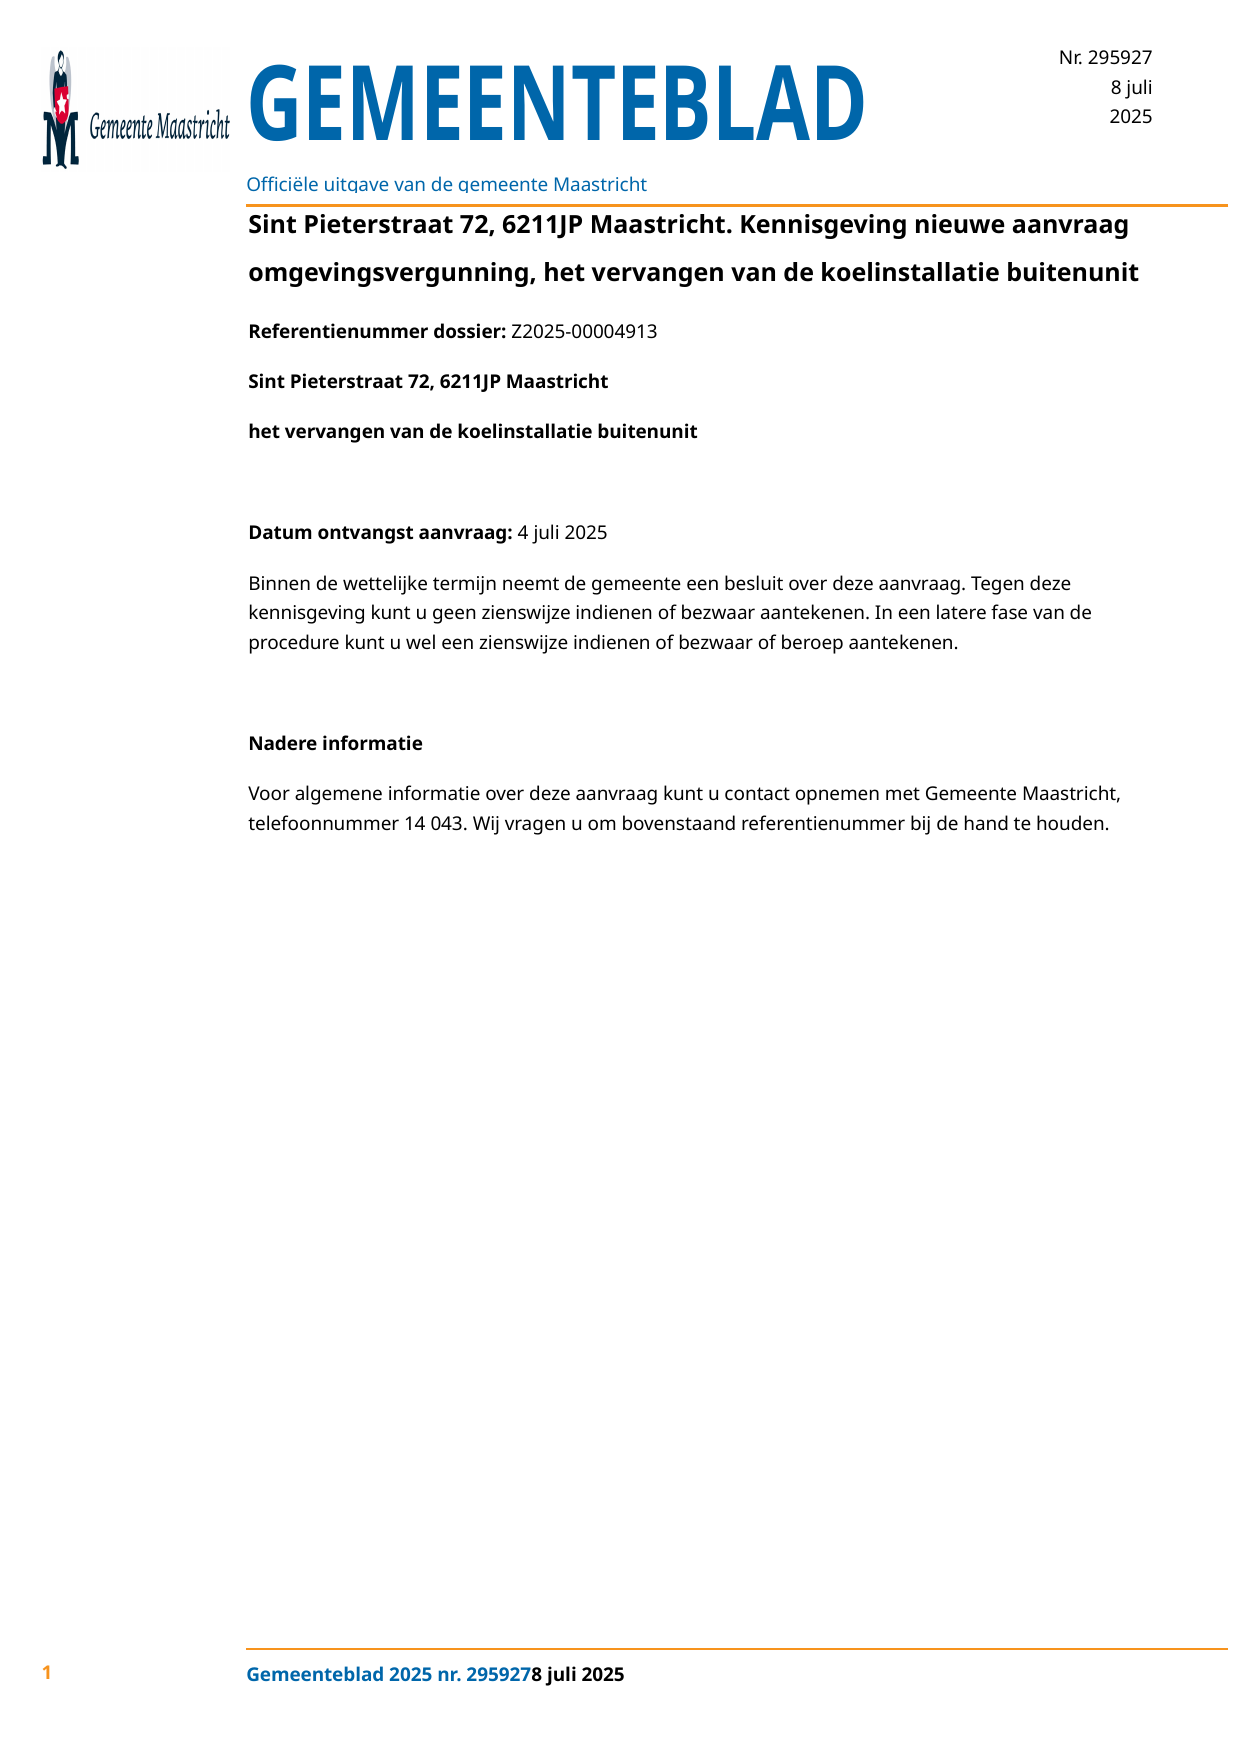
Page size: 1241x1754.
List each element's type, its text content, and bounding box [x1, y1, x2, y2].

text Sint Pieterstraat 72, 6211JP Maastricht. Kennisgeving nieuwe aanvraag omgevingsvergunning, het vervangen van de koelinstallatie buitenunit [248, 207, 1152, 288]
picture [41, 47, 231, 172]
text Nadere informatie [248, 730, 1152, 756]
text Binnen de wettelijke termijn neemt de gemeente een besluit over deze aanvraag. Tegen deze kennisgeving kunt u geen zienswijze indienen of bezwaar aantekenen. In een latere fase van de procedure kunt u wel een zienswijze indienen of bezwaar of beroep aantekenen. [248, 570, 1152, 655]
text het vervangen van de koelinstallatie buitenunit [248, 419, 1152, 444]
text Sint Pieterstraat 72, 6211JP Maastricht [248, 368, 1152, 394]
text Referentienummer dossier: Z2025-00004913 [248, 318, 1152, 344]
text Datum ontvangst aanvraag: 4 juli 2025 [248, 519, 1152, 545]
text Voor algemene informatie over deze aanvraag kunt u contact opnemen met Gemeente Maastricht, telefoonnummer 14 043. Wij vragen u om bovenstaand referentienummer bij de hand te houden. [248, 780, 1152, 836]
